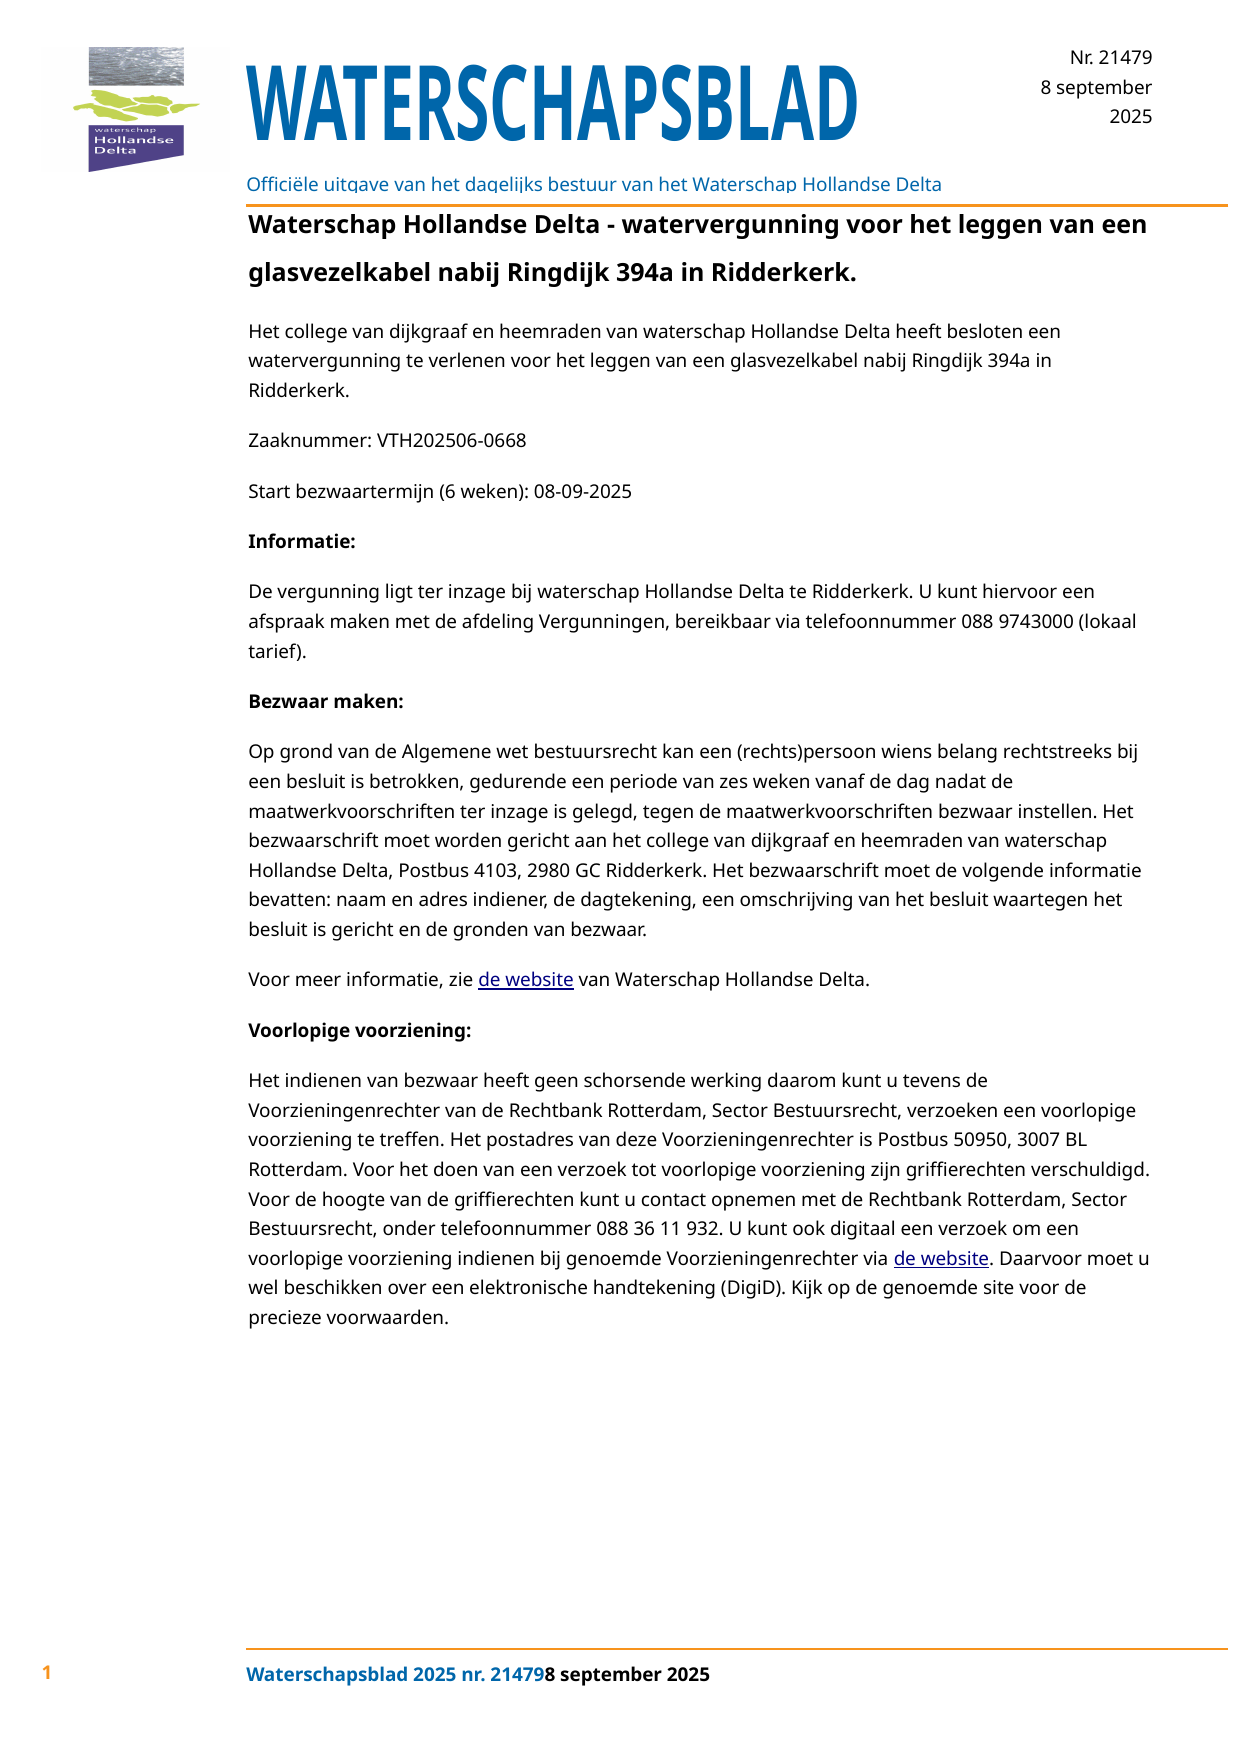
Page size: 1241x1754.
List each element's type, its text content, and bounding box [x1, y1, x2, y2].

text Bezwaar maken: [248, 688, 1152, 714]
text Voorlopige voorziening: [248, 1017, 1152, 1043]
text Voor meer informatie, zie de website van Waterschap Hollandse Delta. [248, 967, 1152, 992]
text Het college van dijkgraaf en heemraden van waterschap Hollandse Delta heeft besloten een watervergunning te verlenen voor het leggen van een glasvezelkabel nabij Ringdijk 394a in Ridderkerk. [248, 318, 1152, 403]
text De vergunning ligt ter inzage bij waterschap Hollandse Delta te Ridderkerk. U kunt hiervoor een afspraak maken met de afdeling Vergunningen, bereikbaar via telefoonnummer 088 9743000 (lokaal tarief). [248, 579, 1152, 664]
text Op grond van de Algemene wet bestuursrecht kan een (rechts)persoon wiens belang rechtstreeks bij een besluit is betrokken, gedurende een periode van zes weken vanaf de dag nadat de maatwerkvoorschriften ter inzage is gelegd, tegen de maatwerkvoorschriften bezwaar instellen. Het bezwaarschrift moet worden gericht aan het college van dijkgraaf en heemraden van waterschap Hollandse Delta, Postbus 4103, 2980 GC Ridderkerk. Het bezwaarschrift moet de volgende informatie bevatten: naam en adres indiener, de dagtekening, een omschrijving van het besluit waartegen het besluit is gericht en de gronden van bezwaar. [248, 739, 1152, 942]
text Zaaknummer: VTH202506-0668 [248, 427, 1152, 453]
text Start bezwaartermijn (6 weken): 08-09-2025 [248, 478, 1152, 504]
text Waterschap Hollandse Delta - watervergunning voor het leggen van een glasvezelkabel nabij Ringdijk 394a in Ridderkerk. [248, 207, 1152, 288]
text Het indienen van bezwaar heeft geen schorsende werking daarom kunt u tevens de Voorzieningenrechter van de Rechtbank Rotterdam, Sector Bestuursrecht, verzoeken een voorlopige voorziening te treffen. Het postadres van deze Voorzieningenrechter is Postbus 50950, 3007 BL Rotterdam. Voor het doen van een verzoek tot voorlopige voorziening zijn griffierechten verschuldigd. Voor de hoogte van de griffierechten kunt u contact opnemen met de Rechtbank Rotterdam, Sector Bestuursrecht, onder telefoonnummer 088 36 11 932. U kunt ook digitaal een verzoek om een voorlopige voorziening indienen bij genoemde Voorzieningenrechter via de website. Daarvoor moet u wel beschikken over een elektronische handtekening (DigiD). Kijk op de genoemde site voor de precieze voorwaarden. [248, 1067, 1152, 1330]
picture [41, 47, 231, 172]
text Informatie: [248, 528, 1152, 554]
